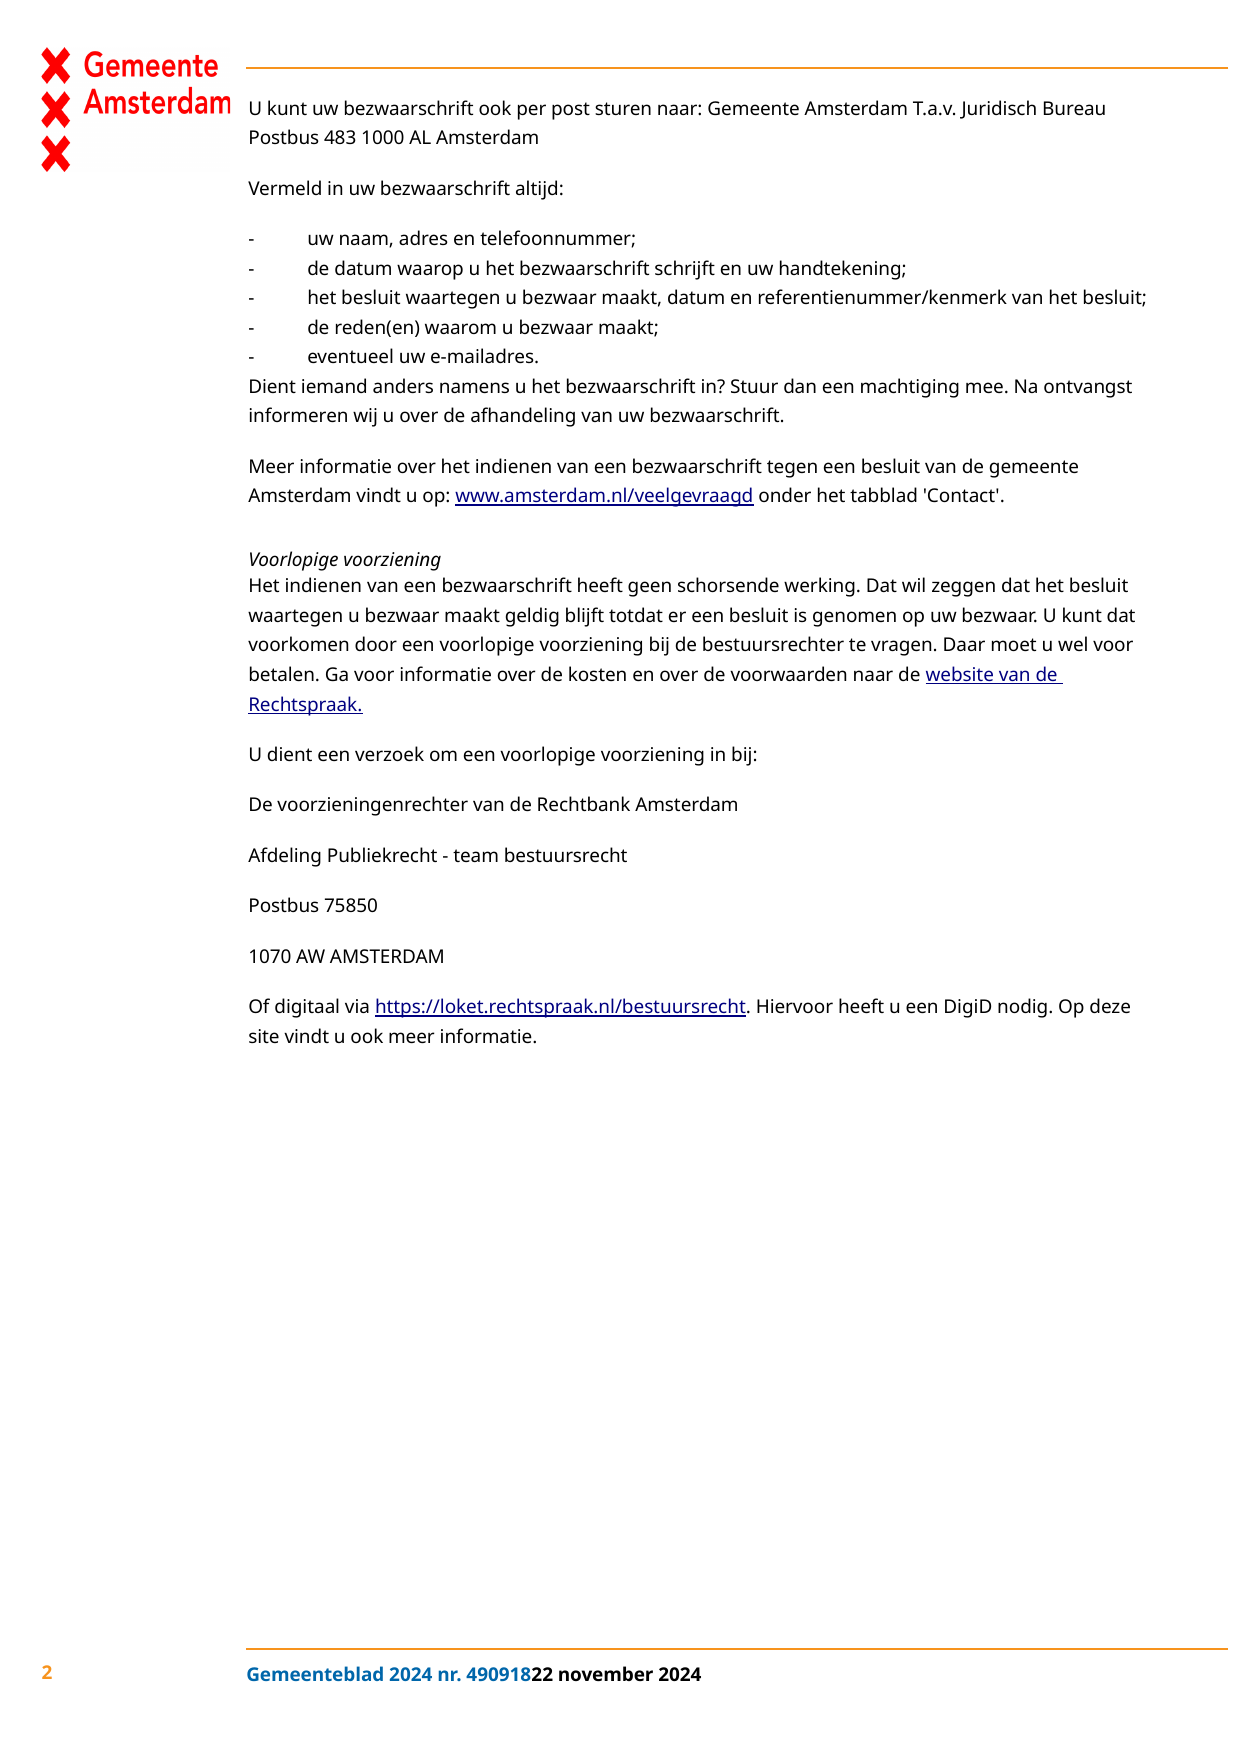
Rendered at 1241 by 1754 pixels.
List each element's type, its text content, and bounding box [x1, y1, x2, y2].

list uw naam, adres en telefoonnummer; [248, 225, 1152, 251]
text Het indienen van een bezwaarschrift heeft geen schorsende werking. Dat wil zeggen dat het besluit waartegen u bezwaar maakt geldig blijft totdat er een besluit is genomen op uw bezwaar. U kunt dat voorkomen door een voorlopige voorziening bij de bestuursrechter te vragen. Daar moet u wel voor betalen. Ga voor informatie over de kosten en over de voorwaarden naar de website van de Rechtspraak. [248, 572, 1152, 716]
list het besluit waartegen u bezwaar maakt, datum en referentienummer/kenmerk van het besluit; [248, 284, 1152, 310]
list de datum waarop u het bezwaarschrift schrijft en uw handtekening; [248, 255, 1152, 281]
text 1070 AW AMSTERDAM [248, 943, 1152, 968]
text Of digitaal via https://loket.rechtspraak.nl/bestuursrecht. Hiervoor heeft u een DigiD nodig. Op deze site vindt u ook meer informatie. [248, 993, 1152, 1048]
text Vermeld in uw bezwaarschrift altijd: [248, 175, 1152, 201]
picture [41, 47, 231, 172]
text Postbus 75850 [248, 892, 1152, 918]
text Dient iemand anders namens u het bezwaarschrift in? Stuur dan een machtiging mee. Na ontvangst informeren wij u over de afhandeling van uw bezwaarschrift. [248, 373, 1152, 428]
text De voorzieningenrechter van de Rechtbank Amsterdam [248, 792, 1152, 817]
text U kunt uw bezwaarschrift ook per post sturen naar: Gemeente Amsterdam T.a.v. Juridisch Bureau Postbus 483 1000 AL Amsterdam [248, 95, 1152, 150]
text Afdeling Publiekrecht - team bestuursrecht [248, 842, 1152, 868]
text U dient een verzoek om een voorlopige voorziening in bij: [248, 741, 1152, 767]
text Voorlopige voorziening [248, 547, 1152, 572]
list de reden(en) waarom u bezwaar maakt; [248, 314, 1152, 340]
text Meer informatie over het indienen van een bezwaarschrift tegen een besluit van de gemeente Amsterdam vindt u op: www.amsterdam.nl/veelgevraagd onder het tabblad 'Contact'. [248, 453, 1152, 508]
list eventueel uw e-mailadres. [248, 343, 1152, 369]
